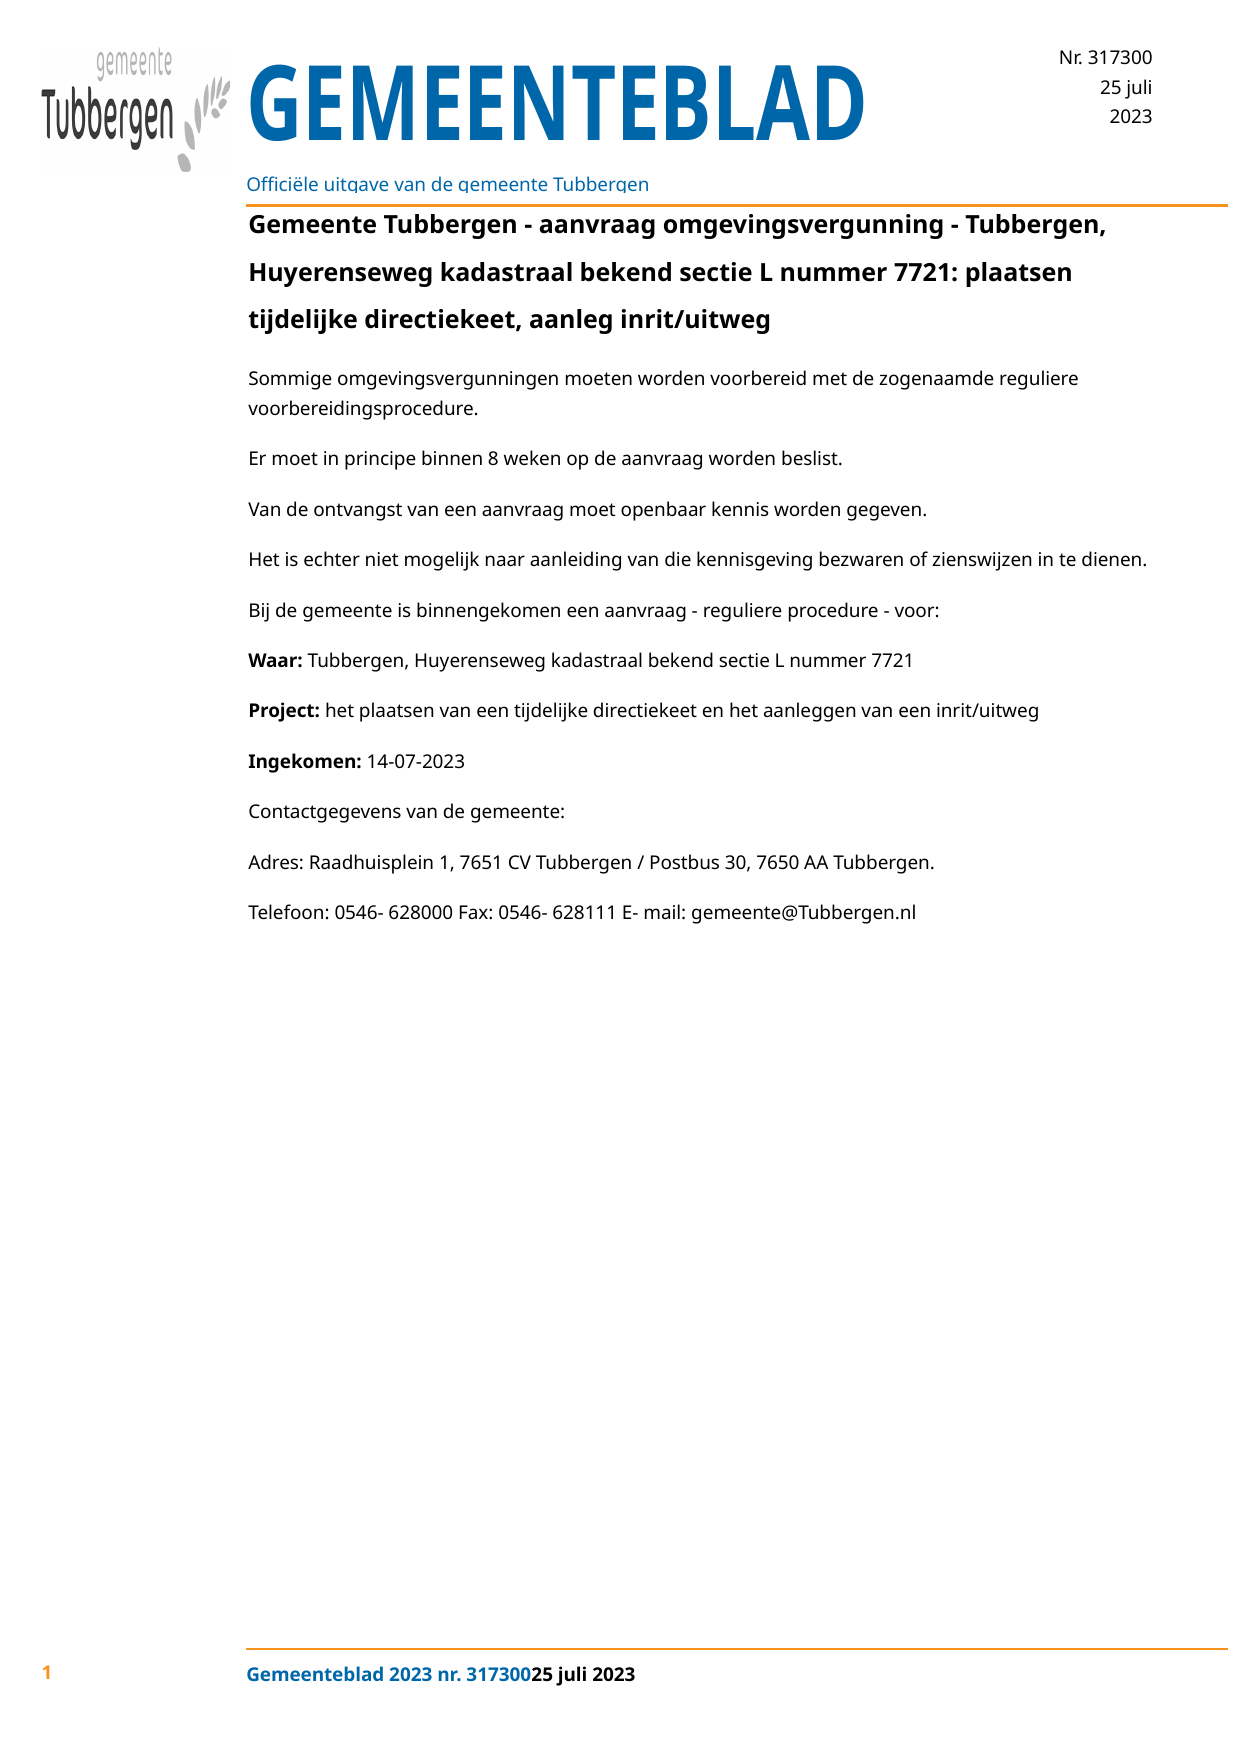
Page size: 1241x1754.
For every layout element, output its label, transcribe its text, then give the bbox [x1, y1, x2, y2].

text Het is echter niet mogelijk naar aanleiding van die kennisgeving bezwaren of zienswijzen in te dienen. [248, 546, 1152, 572]
text Gemeente Tubbergen - aanvraag omgevingsvergunning - Tubbergen, Huyerenseweg kadastraal bekend sectie L nummer 7721: plaatsen tijdelijke directiekeet, aanleg inrit/uitweg [248, 207, 1152, 336]
text Er moet in principe binnen 8 weken op de aanvraag worden beslist. [248, 446, 1152, 471]
text Adres: Raadhuisplein 1, 7651 CV Tubbergen / Postbus 30, 7650 AA Tubbergen. [248, 849, 1152, 874]
text Bij de gemeente is binnengekomen een aanvraag - reguliere procedure - voor: [248, 597, 1152, 622]
text Ingekomen: 14-07-2023 [248, 748, 1152, 774]
text Waar: Tubbergen, Huyerenseweg kadastraal bekend sectie L nummer 7721 [248, 647, 1152, 673]
text Sommige omgevingsvergunningen moeten worden voorbereid met de zogenaamde reguliere voorbereidingsprocedure. [248, 366, 1152, 421]
text Contactgegevens van de gemeente: [248, 798, 1152, 824]
text Telefoon: 0546- 628000 Fax: 0546- 628111 E- mail: gemeente@Tubbergen.nl [248, 899, 1152, 925]
text Van de ontvangst van een aanvraag moet openbaar kennis worden gegeven. [248, 496, 1152, 522]
picture [41, 47, 231, 172]
text Project: het plaatsen van een tijdelijke directiekeet en het aanleggen van een inrit/uitweg [248, 698, 1152, 723]
